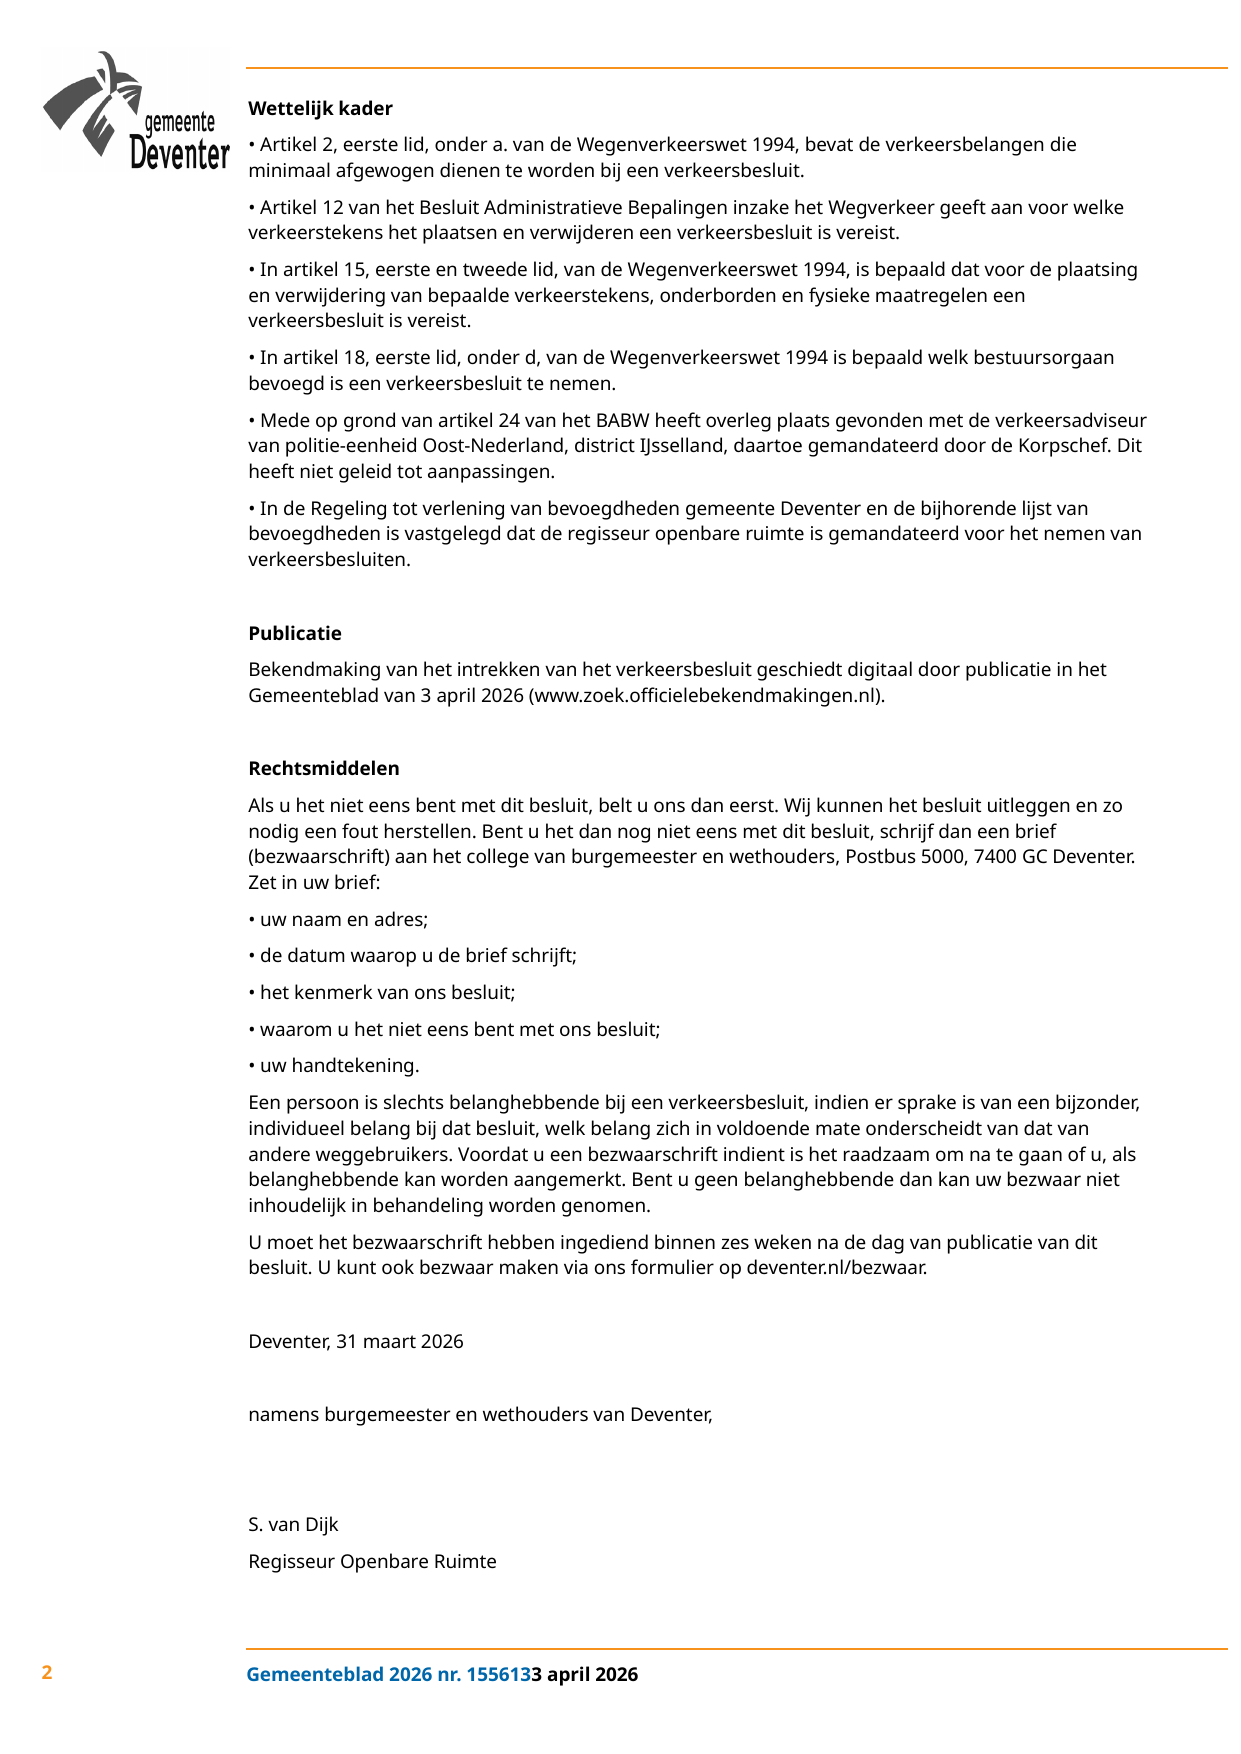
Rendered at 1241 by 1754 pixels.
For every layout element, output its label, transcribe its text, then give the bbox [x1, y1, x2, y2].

text • uw handtekening. [248, 1053, 1152, 1078]
text namens burgemeester en wethouders van Deventer, [248, 1401, 1152, 1427]
text Wettelijk kader [248, 95, 1152, 121]
text Bekendmaking van het intrekken van het verkeersbesluit geschiedt digitaal door publicatie in het Gemeenteblad van 3 april 2026 (www.zoek.officielebekendmakingen.nl). [248, 656, 1152, 708]
text • Artikel 12 van het Besluit Administratieve Bepalingen inzake het Wegverkeer geeft aan voor welke verkeerstekens het plaatsen en verwijderen een verkeersbesluit is vereist. [248, 194, 1152, 245]
text • de datum waarop u de brief schrijft; [248, 943, 1152, 968]
text S. van Dijk [248, 1511, 1152, 1537]
text • Artikel 2, eerste lid, onder a. van de Wegenverkeerswet 1994, bevat de verkeersbelangen die minimaal afgewogen dienen te worden bij een verkeersbesluit. [248, 131, 1152, 183]
text • waarom u het niet eens bent met ons besluit; [248, 1016, 1152, 1042]
text Als u het niet eens bent met dit besluit, belt u ons dan eerst. Wij kunnen het besluit uitleggen en zo nodig een fout herstellen. Bent u het dan nog niet eens met dit besluit, schrijf dan een brief (bezwaarschrift) aan het college van burgemeester en wethouders, Postbus 5000, 7400 GC Deventer. Zet in uw brief: [248, 792, 1152, 895]
text • uw naam en adres; [248, 906, 1152, 932]
text U moet het bezwaarschrift hebben ingediend binnen zes weken na de dag van publicatie van dit besluit. U kunt ook bezwaar maken via ons formulier op deventer.nl/bezwaar. [248, 1229, 1152, 1280]
text Deventer, 31 maart 2026 [248, 1328, 1152, 1354]
text • Mede op grond van artikel 24 van het BABW heeft overleg plaats gevonden met de verkeersadviseur van politie-eenheid Oost-Nederland, district IJsselland, daartoe gemandateerd door de Korpschef. Dit heeft niet geleid tot aanpassingen. [248, 407, 1152, 484]
text Een persoon is slechts belanghebbende bij een verkeersbesluit, indien er sprake is van een bijzonder, individueel belang bij dat besluit, welk belang zich in voldoende mate onderscheidt van dat van andere weggebruikers. Voordat u een bezwaarschrift indient is het raadzaam om na te gaan of u, als belanghebbende kan worden aangemerkt. Bent u geen belanghebbende dan kan uw bezwaar niet inhoudelijk in behandeling worden genomen. [248, 1089, 1152, 1218]
text • In artikel 18, eerste lid, onder d, van de Wegenverkeerswet 1994 is bepaald welk bestuursorgaan bevoegd is een verkeersbesluit te nemen. [248, 344, 1152, 396]
text Regisseur Openbare Ruimte [248, 1548, 1152, 1574]
text Rechtsmiddelen [248, 755, 1152, 781]
text Publicatie [248, 620, 1152, 645]
text • In de Regeling tot verlening van bevoegdheden gemeente Deventer en de bijhorende lijst van bevoegdheden is vastgelegd dat de regisseur openbare ruimte is gemandateerd voor het nemen van verkeersbesluiten. [248, 495, 1152, 572]
text • het kenmerk van ons besluit; [248, 979, 1152, 1005]
picture [41, 47, 231, 172]
text • In artikel 15, eerste en tweede lid, van de Wegenverkeerswet 1994, is bepaald dat voor de plaatsing en verwijdering van bepaalde verkeerstekens, onderborden en fysieke maatregelen een verkeersbesluit is vereist. [248, 256, 1152, 333]
